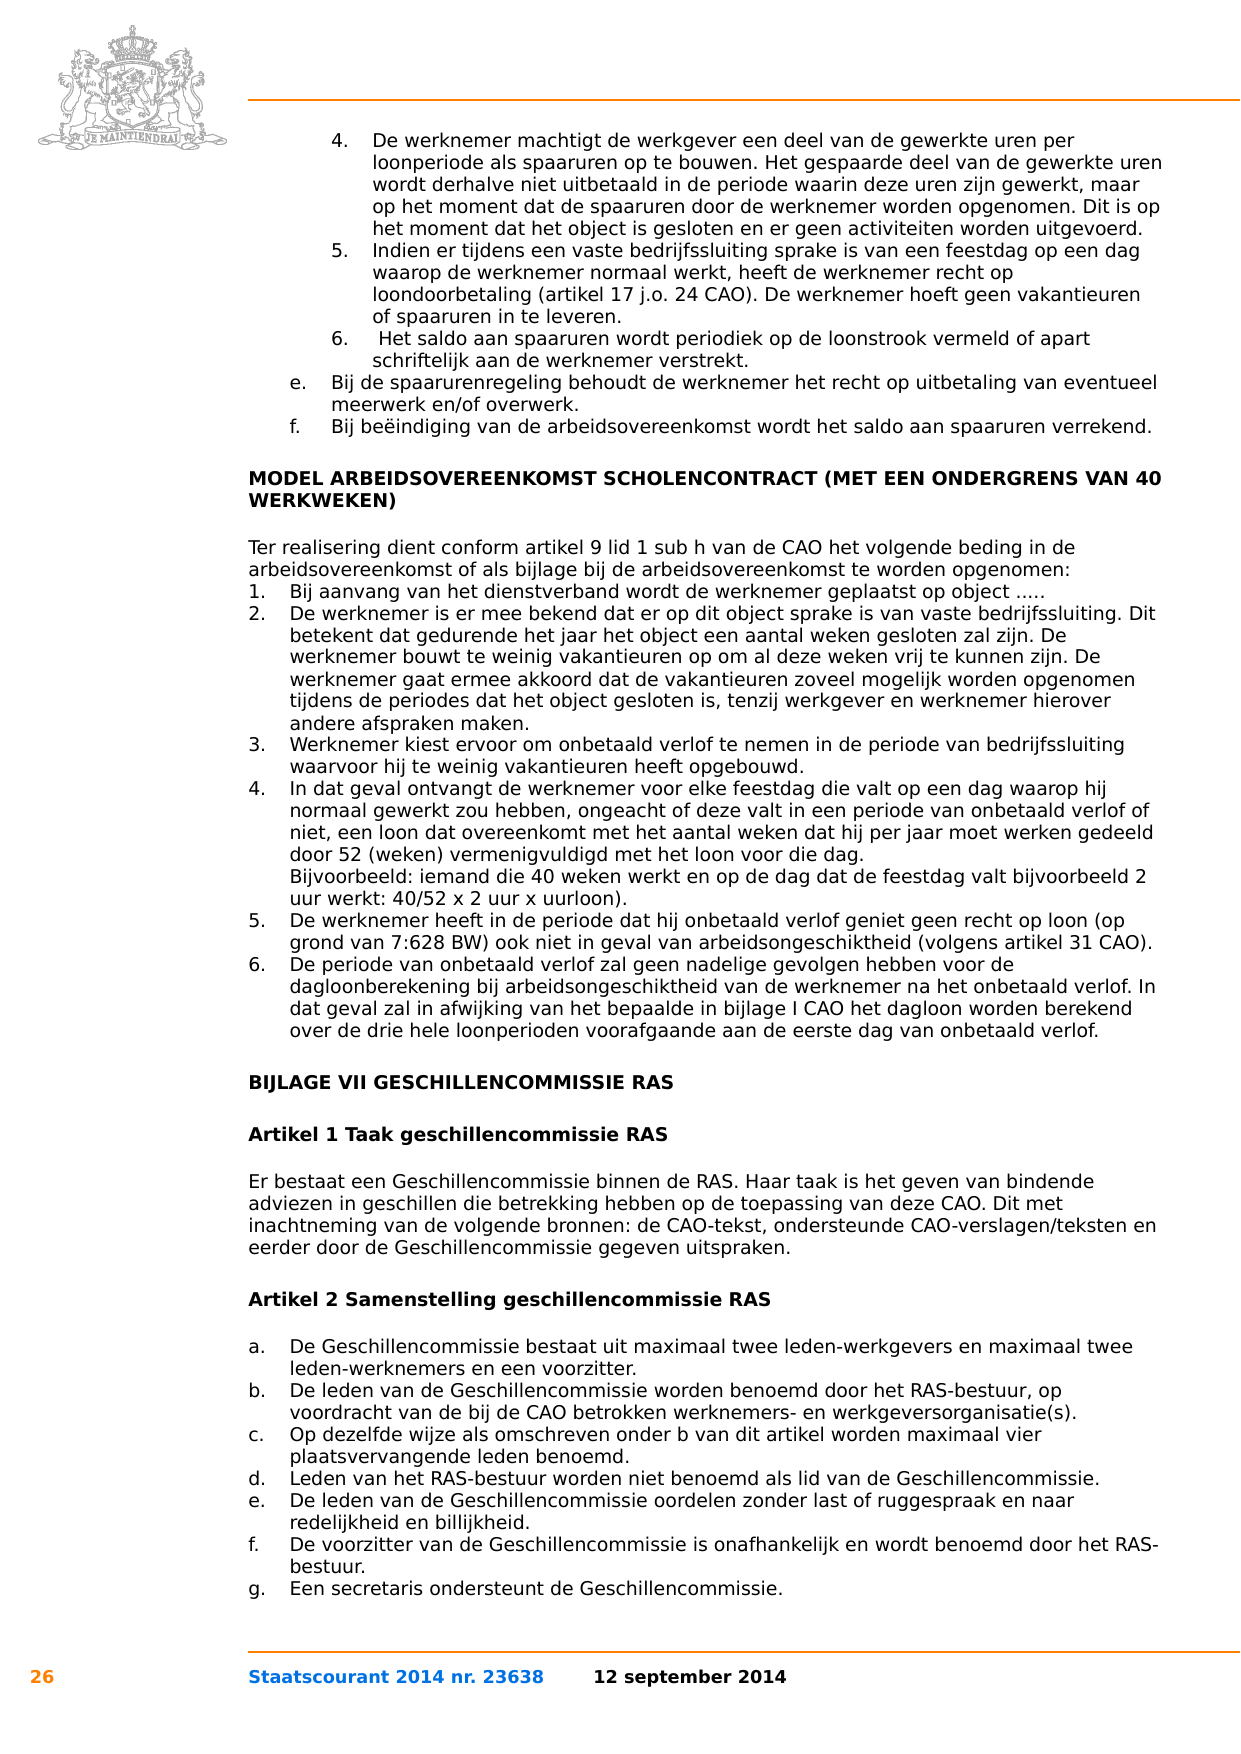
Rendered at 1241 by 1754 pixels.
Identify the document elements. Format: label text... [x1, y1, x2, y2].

text g. Een secretaris ondersteunt de Geschillencommissie. [248, 1578, 1163, 1600]
text Ter realisering dient conform artikel 9 lid 1 sub h van de CAO het volgende beding in de arbeidsovereenkomst of als bijlage bij de arbeidsovereenkomst te worden opgenomen: [248, 537, 1163, 581]
subtitle Artikel 2 Samenstelling geschillencommissie RAS [248, 1289, 1163, 1311]
text b. De leden van de Geschillencommissie worden benoemd door het RAS-bestuur, op voordracht van de bij de CAO betrokken werknemers- en werkgeversorganisatie(s). [248, 1380, 1163, 1424]
text 5. Indien er tijdens een vaste bedrijfssluiting sprake is van een feestdag op een dag waarop de werknemer normaal werkt, heeft de werknemer recht op loondoorbetaling (artikel 17 j.o. 24 CAO). De werknemer hoeft geen vakantieuren of spaaruren in te leveren. [331, 240, 1163, 328]
text 4. De werknemer machtigt de werkgever een deel van de gewerkte uren per loonperiode als spaaruren op te bouwen. Het gespaarde deel van de gewerkte uren wordt derhalve niet uitbetaald in de periode waarin deze uren zijn gewerkt, maar op het moment dat de spaaruren door de werknemer worden opgenomen. Dit is op het moment dat het object is gesloten en er geen activiteiten worden uitgevoerd. [331, 130, 1163, 240]
text Er bestaat een Geschillencommissie binnen de RAS. Haar taak is het geven van bindende adviezen in geschillen die betrekking hebben op de toepassing van deze CAO. Dit met inachtneming van de volgende bronnen: de CAO-tekst, ondersteunde CAO-verslagen/teksten en eerder door de Geschillencommissie gegeven uitspraken. [248, 1171, 1163, 1259]
text a. De Geschillencommissie bestaat uit maximaal twee leden-werkgevers en maximaal twee leden-werknemers en een voorzitter. [248, 1336, 1163, 1380]
picture [38, 25, 227, 150]
text 3. Werknemer kiest ervoor om onbetaald verlof te nemen in de periode van bedrijfssluiting waarvoor hij te weinig vakantieuren heeft opgebouwd. [248, 734, 1163, 778]
text 4. In dat geval ontvangt de werknemer voor elke feestdag die valt op een dag waarop hij normaal gewerkt zou hebben, ongeacht of deze valt in een periode van onbetaald verlof of niet, een loon dat overeenkomt met het aantal weken dat hij per jaar moet werken gedeeld door 52 (weken) vermenigvuldigd met het loon voor die dag. [248, 778, 1163, 866]
text f. De voorzitter van de Geschillencommissie is onafhankelijk en wordt benoemd door het RAS-bestuur. [248, 1534, 1163, 1578]
subtitle MODEL ARBEIDSOVEREENKOMST SCHOLENCONTRACT (MET EEN ONDERGRENS VAN 40 WERKWEKEN) [248, 468, 1163, 512]
text 5. De werknemer heeft in de periode dat hij onbetaald verlof geniet geen recht op loon (op grond van 7:628 BW) ook niet in geval van arbeidsongeschiktheid (volgens artikel 31 CAO). [248, 910, 1163, 954]
text 6. Het saldo aan spaaruren wordt periodiek op de loonstrook vermeld of apart schriftelijk aan de werknemer verstrekt. [331, 328, 1163, 372]
text d. Leden van het RAS-bestuur worden niet benoemd als lid van de Geschillencommissie. [248, 1468, 1163, 1490]
text 6. De periode van onbetaald verlof zal geen nadelige gevolgen hebben voor de dagloonberekening bij arbeidsongeschiktheid van de werknemer na het onbetaald verlof. In dat geval zal in afwijking van het bepaalde in bijlage I CAO het dagloon worden berekend over de drie hele loonperioden voorafgaande aan de eerste dag van onbetaald verlof. [248, 954, 1163, 1042]
subtitle BIJLAGE VII GESCHILLENCOMMISSIE RAS [248, 1072, 1163, 1094]
text 2. De werknemer is er mee bekend dat er op dit object sprake is van vaste bedrijfssluiting. Dit betekent dat gedurende het jaar het object een aantal weken gesloten zal zijn. De werknemer bouwt te weinig vakantieuren op om al deze weken vrij te kunnen zijn. De werknemer gaat ermee akkoord dat de vakantieuren zoveel mogelijk worden opgenomen tijdens de periodes dat het object gesloten is, tenzij werkgever en werknemer hierover andere afspraken maken. [248, 602, 1163, 734]
text Bijvoorbeeld: iemand die 40 weken werkt en op de dag dat de feestdag valt bijvoorbeeld 2 uur werkt: 40/52 x 2 uur x uurloon). [289, 866, 1163, 910]
text 1. Bij aanvang van het dienstverband wordt de werknemer geplaatst op object ..... [248, 581, 1163, 602]
subtitle Artikel 1 Taak geschillencommissie RAS [248, 1124, 1163, 1146]
text e. De leden van de Geschillencommissie oordelen zonder last of ruggespraak en naar redelijkheid en billijkheid. [248, 1490, 1163, 1534]
text e. Bij de spaarurenregeling behoudt de werknemer het recht op uitbetaling van eventueel meerwerk en/of overwerk. [289, 372, 1163, 416]
text f. Bij beëindiging van de arbeidsovereenkomst wordt het saldo aan spaaruren verrekend. [289, 416, 1163, 438]
text c. Op dezelfde wijze als omschreven onder b van dit artikel worden maximaal vier plaatsvervangende leden benoemd. [248, 1424, 1163, 1468]
